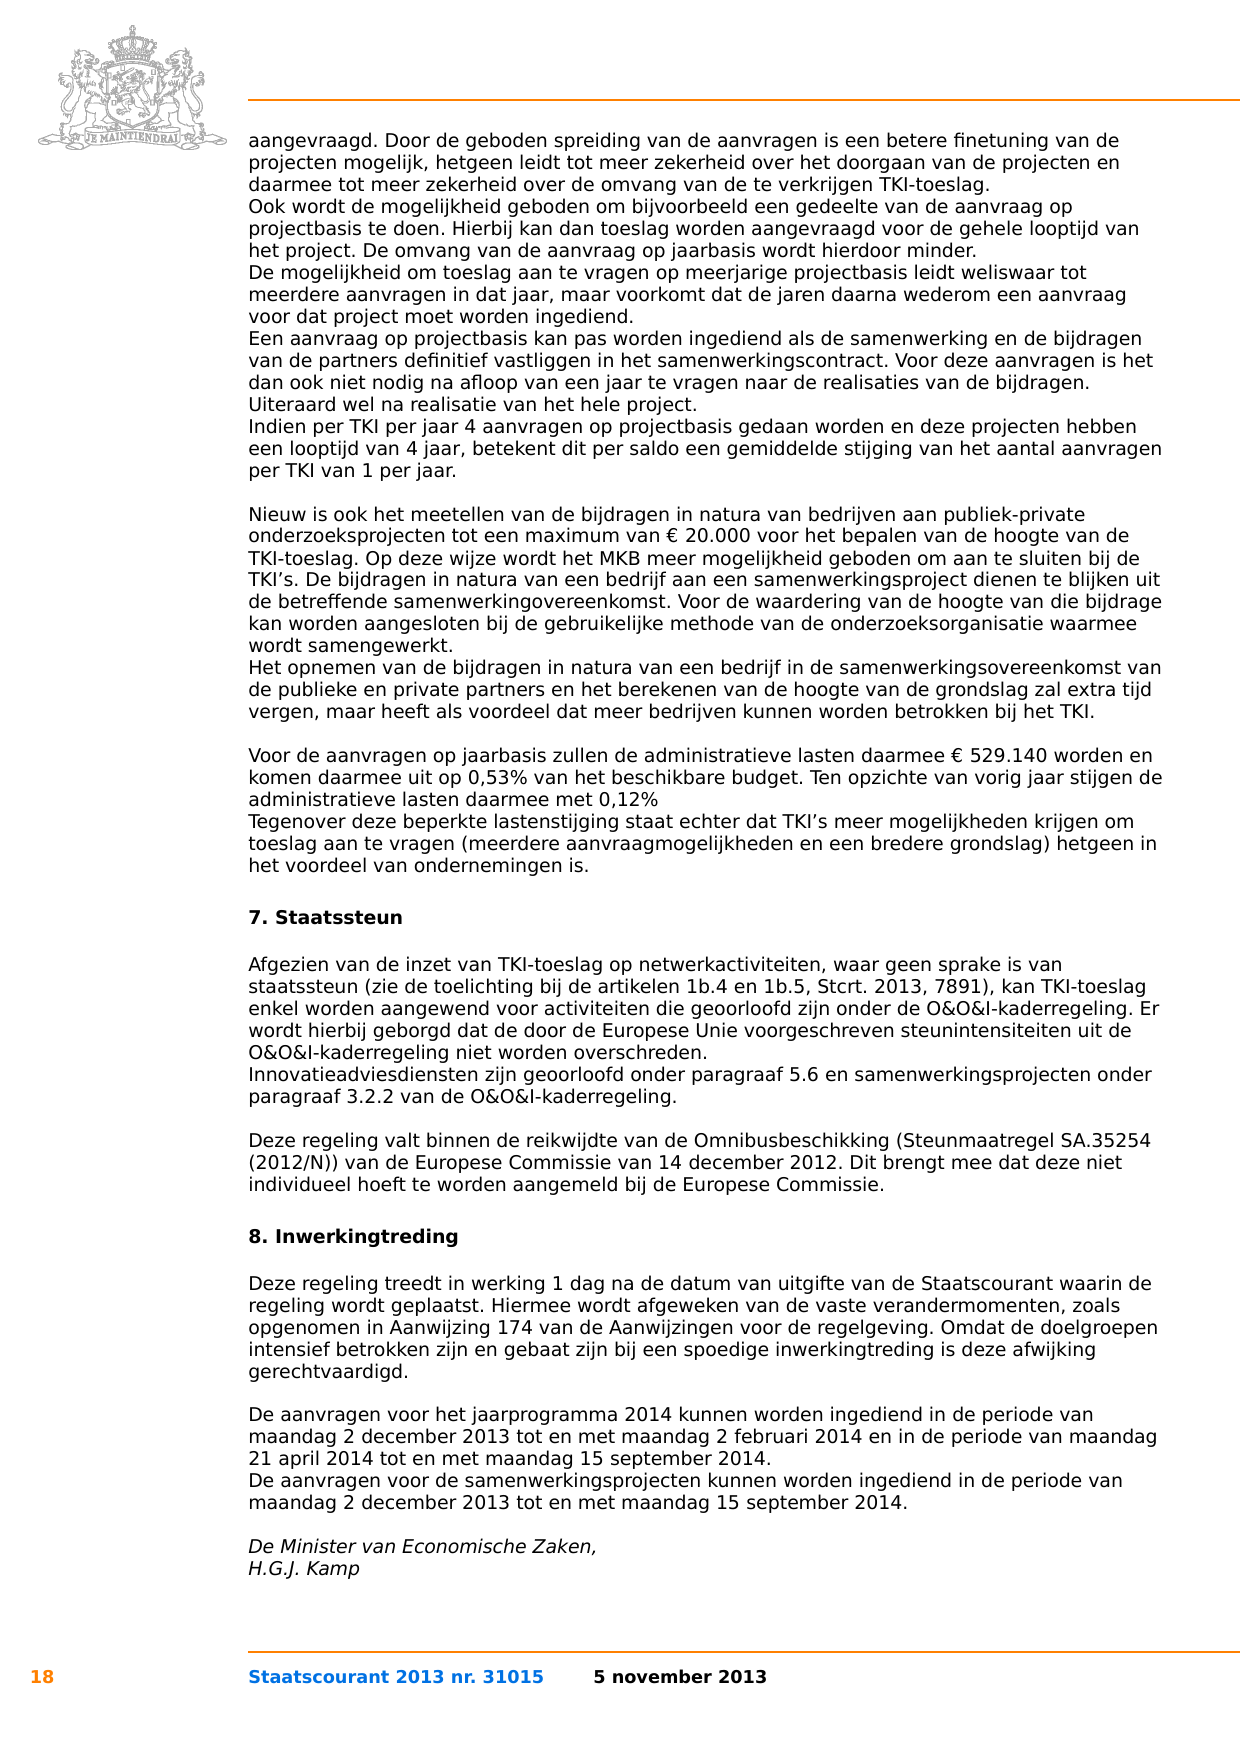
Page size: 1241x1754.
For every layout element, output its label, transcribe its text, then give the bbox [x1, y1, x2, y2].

text De mogelijkheid om toeslag aan te vragen op meerjarige projectbasis leidt weliswaar tot meerdere aanvragen in dat jaar, maar voorkomt dat de jaren daarna wederom een aanvraag voor dat project moet worden ingediend. [248, 262, 1163, 328]
text Innovatieadviesdiensten zijn geoorloofd onder paragraaf 5.6 en samenwerkingsprojecten onder paragraaf 3.2.2 van de O&O&I-kaderregeling. [248, 1064, 1163, 1108]
text De aanvragen voor het jaarprogramma 2014 kunnen worden ingediend in de periode van maandag 2 december 2013 tot en met maandag 2 februari 2014 en in de periode van maandag 21 april 2014 tot en met maandag 15 september 2014. [248, 1404, 1163, 1470]
subtitle 7. Staatssteun [248, 907, 1163, 929]
text Een aanvraag op projectbasis kan pas worden ingediend als de samenwerking en de bijdragen van de partners definitief vastliggen in het samenwerkingscontract. Voor deze aanvragen is het dan ook niet nodig na afloop van een jaar te vragen naar de realisaties van de bijdragen. Uiteraard wel na realisatie van het hele project. [248, 328, 1163, 416]
subtitle 8. Inwerkingtreding [248, 1226, 1163, 1248]
text Deze regeling valt binnen de reikwijdte van de Omnibusbeschikking (Steunmaatregel SA.35254 (2012/N)) van de Europese Commissie van 14 december 2012. Dit brengt mee dat deze niet individueel hoeft te worden aangemeld bij de Europese Commissie. [248, 1130, 1163, 1196]
text Tegenover deze beperkte lastenstijging staat echter dat TKI’s meer mogelijkheden krijgen om toeslag aan te vragen (meerdere aanvraagmogelijkheden en een bredere grondslag) hetgeen in het voordeel van ondernemingen is. [248, 811, 1163, 877]
text De aanvragen voor de samenwerkingsprojecten kunnen worden ingediend in de periode van maandag 2 december 2013 tot en met maandag 15 september 2014. [248, 1470, 1163, 1514]
text aangevraagd. Door de geboden spreiding van de aanvragen is een betere finetuning van de projecten mogelijk, hetgeen leidt tot meer zekerheid over het doorgaan van de projecten en daarmee tot meer zekerheid over de omvang van de te verkrijgen TKI-toeslag. [248, 130, 1163, 196]
text Afgezien van de inzet van TKI-toeslag op netwerkactiviteiten, waar geen sprake is van staatssteun (zie de toelichting bij de artikelen 1b.4 en 1b.5, Stcrt. 2013, 7891), kan TKI-toeslag enkel worden aangewend voor activiteiten die geoorloofd zijn onder de O&O&I-kaderregeling. Er wordt hierbij geborgd dat de door de Europese Unie voorgeschreven steunintensiteiten uit de O&O&I-kaderregeling niet worden overschreden. [248, 954, 1163, 1064]
text Nieuw is ook het meetellen van de bijdragen in natura van bedrijven aan publiek-private onderzoeksprojecten tot een maximum van € 20.000 voor het bepalen van de hoogte van de TKI-toeslag. Op deze wijze wordt het MKB meer mogelijkheid geboden om aan te sluiten bij de TKI’s. De bijdragen in natura van een bedrijf aan een samenwerkingsproject dienen te blijken uit de betreffende samenwerkingovereenkomst. Voor de waardering van de hoogte van die bijdrage kan worden aangesloten bij de gebruikelijke methode van de onderzoeksorganisatie waarmee wordt samengewerkt. [248, 503, 1163, 657]
text Indien per TKI per jaar 4 aanvragen op projectbasis gedaan worden en deze projecten hebben een looptijd van 4 jaar, betekent dit per saldo een gemiddelde stijging van het aantal aanvragen per TKI van 1 per jaar. [248, 416, 1163, 482]
text Het opnemen van de bijdragen in natura van een bedrijf in de samenwerkingsovereenkomst van de publieke en private partners en het berekenen van de hoogte van de grondslag zal extra tijd vergen, maar heeft als voordeel dat meer bedrijven kunnen worden betrokken bij het TKI. [248, 657, 1163, 723]
text Ook wordt de mogelijkheid geboden om bijvoorbeeld een gedeelte van de aanvraag op projectbasis te doen. Hierbij kan dan toeslag worden aangevraagd voor de gehele looptijd van het project. De omvang van de aanvraag op jaarbasis wordt hierdoor minder. [248, 196, 1163, 262]
text Voor de aanvragen op jaarbasis zullen de administratieve lasten daarmee € 529.140 worden en komen daarmee uit op 0,53% van het beschikbare budget. Ten opzichte van vorig jaar stijgen de administratieve lasten daarmee met 0,12% [248, 745, 1163, 811]
picture [38, 25, 227, 150]
text De Minister van Economische Zaken, H.G.J. Kamp [248, 1536, 1163, 1580]
text Deze regeling treedt in werking 1 dag na de datum van uitgifte van de Staatscourant waarin de regeling wordt geplaatst. Hiermee wordt afgeweken van de vaste verandermomenten, zoals opgenomen in Aanwijzing 174 van de Aanwijzingen voor de regelgeving. Omdat de doelgroepen intensief betrokken zijn en gebaat zijn bij een spoedige inwerkingtreding is deze afwijking gerechtvaardigd. [248, 1273, 1163, 1382]
